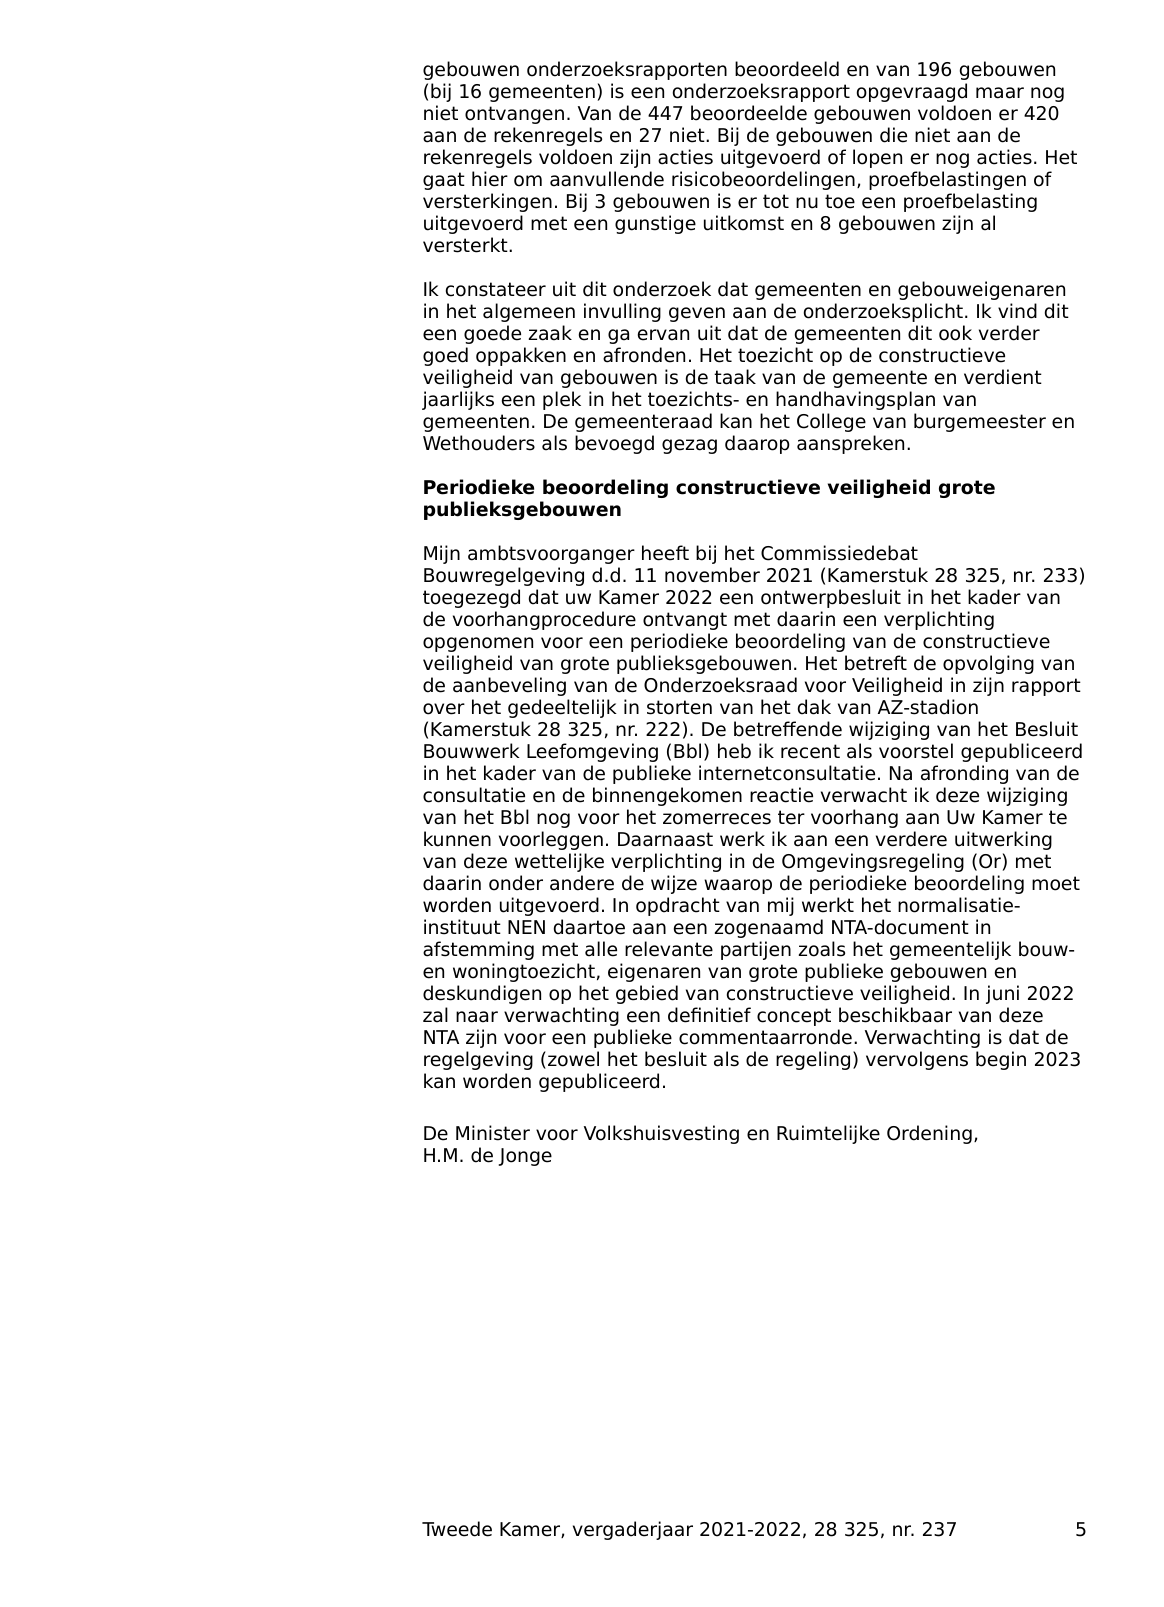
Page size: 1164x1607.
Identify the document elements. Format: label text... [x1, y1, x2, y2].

text Mijn ambtsvoorganger heeft bij het Commissiedebat Bouwregelgeving d.d. 11 november 2021 (Kamerstuk 28 325, nr. 233) toegezegd dat uw Kamer 2022 een ontwerpbesluit in het kader van de voorhangprocedure ontvangt met daarin een verplichting opgenomen voor een periodieke beoordeling van de constructieve veiligheid van grote publieksgebouwen. Het betreft de opvolging van de aanbeveling van de Onderzoeksraad voor Veiligheid in zijn rapport over het gedeeltelijk in storten van het dak van AZ-stadion (Kamerstuk 28 325, nr. 222). De betreffende wijziging van het Besluit Bouwwerk Leefomgeving (Bbl) heb ik recent als voorstel gepubliceerd in het kader van de publieke internetconsultatie. Na afronding van de consultatie en de binnengekomen reactie verwacht ik deze wijziging van het Bbl nog voor het zomerreces ter voorhang aan Uw Kamer te kunnen voorleggen. Daarnaast werk ik aan een verdere uitwerking van deze wettelijke verplichting in de Omgevingsregeling (Or) met daarin onder andere de wijze waarop de periodieke beoordeling moet worden uitgevoerd. In opdracht van mij werkt het normalisatie-instituut NEN daartoe aan een zogenaamd NTA-document in afstemming met alle relevante partijen zoals het gemeentelijk bouw- en woningtoezicht, eigenaren van grote publieke gebouwen en deskundigen op het gebied van constructieve veiligheid. In juni 2022 zal naar verwachting een definitief concept beschikbaar van deze NTA zijn voor een publieke commentaarronde. Verwachting is dat de regelgeving (zowel het besluit als de regeling) vervolgens begin 2023 kan worden gepubliceerd. [422, 543, 1087, 1093]
text gebouwen onderzoeksrapporten beoordeeld en van 196 gebouwen (bij 16 gemeenten) is een onderzoeksrapport opgevraagd maar nog niet ontvangen. Van de 447 beoordeelde gebouwen voldoen er 420 aan de rekenregels en 27 niet. Bij de gebouwen die niet aan de rekenregels voldoen zijn acties uitgevoerd of lopen er nog acties. Het gaat hier om aanvullende risicobeoordelingen, proefbelastingen of versterkingen. Bij 3 gebouwen is er tot nu toe een proefbelasting uitgevoerd met een gunstige uitkomst en 8 gebouwen zijn al versterkt. [422, 59, 1087, 257]
subtitle Periodieke beoordeling constructieve veiligheid grote publieksgebouwen [422, 477, 1087, 521]
text De Minister voor Volkshuisvesting en Ruimtelijke Ordening, H.M. de Jonge [422, 1123, 1087, 1167]
text Ik constateer uit dit onderzoek dat gemeenten en gebouweigenaren in het algemeen invulling geven aan de onderzoeksplicht. Ik vind dit een goede zaak en ga ervan uit dat de gemeenten dit ook verder goed oppakken en afronden. Het toezicht op de constructieve veiligheid van gebouwen is de taak van de gemeente en verdient jaarlijks een plek in het toezichts- en handhavingsplan van gemeenten. De gemeenteraad kan het College van burgemeester en Wethouders als bevoegd gezag daarop aanspreken. [422, 279, 1087, 455]
